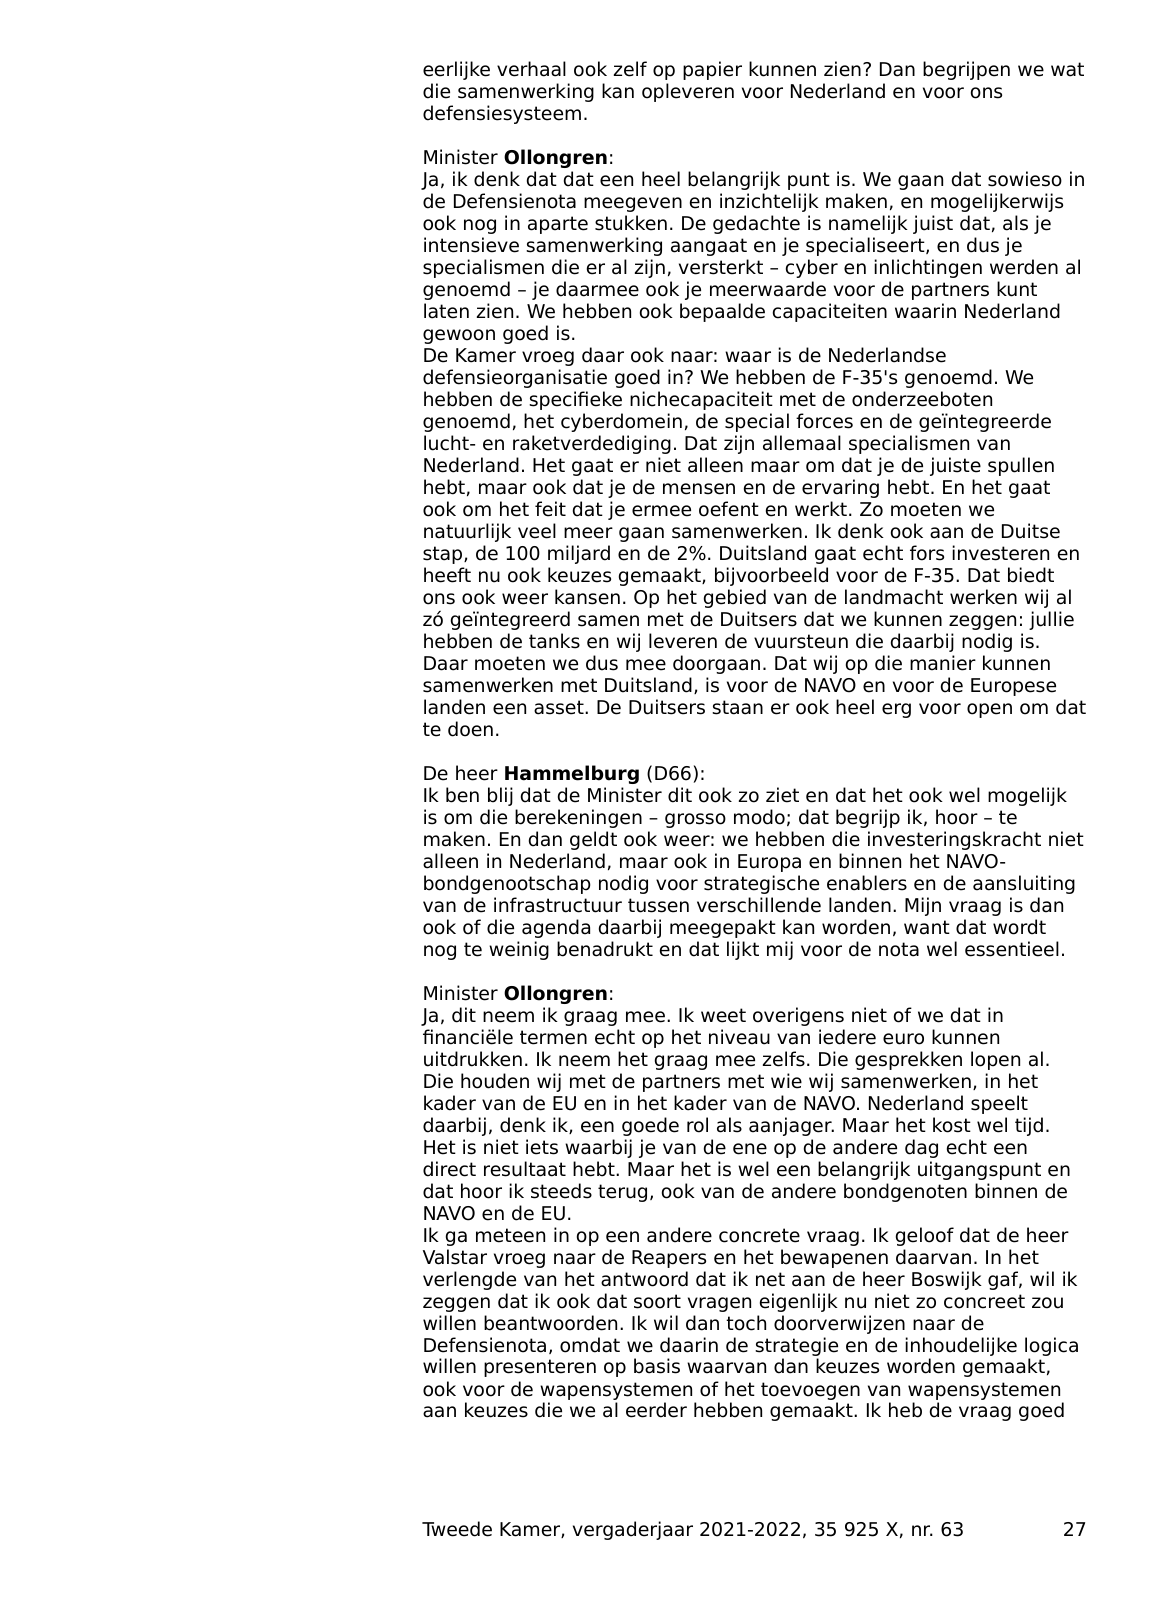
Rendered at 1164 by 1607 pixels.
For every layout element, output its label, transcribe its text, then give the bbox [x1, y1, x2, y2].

text Ik ga meteen in op een andere concrete vraag. Ik geloof dat de heer Valstar vroeg naar de Reapers en het bewapenen daarvan. In het verlengde van het antwoord dat ik net aan de heer Boswijk gaf, wil ik zeggen dat ik ook dat soort vragen eigenlijk nu niet zo concreet zou willen beantwoorden. Ik wil dan toch doorverwijzen naar de Defensienota, omdat we daarin de strategie en de inhoudelijke logica willen presenteren op basis waarvan dan keuzes worden gemaakt, ook voor de wapensystemen of het toevoegen van wapensystemen aan keuzes die we al eerder hebben gemaakt. Ik heb de vraag goed [422, 1224, 1087, 1422]
text Minister Ollongren: [422, 147, 1087, 169]
text De Kamer vroeg daar ook naar: waar is de Nederlandse defensieorganisatie goed in? We hebben de F-35's genoemd. We hebben de specifieke nichecapaciteit met de onderzeeboten genoemd, het cyberdomein, de special forces en de geïntegreerde lucht- en raketverdediging. Dat zijn allemaal specialismen van Nederland. Het gaat er niet alleen maar om dat je de juiste spullen hebt, maar ook dat je de mensen en de ervaring hebt. En het gaat ook om het feit dat je ermee oefent en werkt. Zo moeten we natuurlijk veel meer gaan samenwerken. Ik denk ook aan de Duitse stap, de 100 miljard en de 2%. Duitsland gaat echt fors investeren en heeft nu ook keuzes gemaakt, bijvoorbeeld voor de F-35. Dat biedt ons ook weer kansen. Op het gebied van de landmacht werken wij al zó geïntegreerd samen met de Duitsers dat we kunnen zeggen: jullie hebben de tanks en wij leveren de vuursteun die daarbij nodig is. Daar moeten we dus mee doorgaan. Dat wij op die manier kunnen samenwerken met Duitsland, is voor de NAVO en voor de Europese landen een asset. De Duitsers staan er ook heel erg voor open om dat te doen. [422, 345, 1087, 741]
text De heer Hammelburg (D66): [422, 763, 1087, 785]
text Ja, ik denk dat dat een heel belangrijk punt is. We gaan dat sowieso in de Defensienota meegeven en inzichtelijk maken, en mogelijkerwijs ook nog in aparte stukken. De gedachte is namelijk juist dat, als je intensieve samenwerking aangaat en je specialiseert, en dus je specialismen die er al zijn, versterkt – cyber en inlichtingen werden al genoemd – je daarmee ook je meerwaarde voor de partners kunt laten zien. We hebben ook bepaalde capaciteiten waarin Nederland gewoon goed is. [422, 169, 1087, 345]
text Ja, dit neem ik graag mee. Ik weet overigens niet of we dat in financiële termen echt op het niveau van iedere euro kunnen uitdrukken. Ik neem het graag mee zelfs. Die gesprekken lopen al. Die houden wij met de partners met wie wij samenwerken, in het kader van de EU en in het kader van de NAVO. Nederland speelt daarbij, denk ik, een goede rol als aanjager. Maar het kost wel tijd. Het is niet iets waarbij je van de ene op de andere dag echt een direct resultaat hebt. Maar het is wel een belangrijk uitgangspunt en dat hoor ik steeds terug, ook van de andere bondgenoten binnen de NAVO en de EU. [422, 1005, 1087, 1224]
text Minister Ollongren: [422, 983, 1087, 1005]
text Ik ben blij dat de Minister dit ook zo ziet en dat het ook wel mogelijk is om die berekeningen – grosso modo; dat begrijp ik, hoor – te maken. En dan geldt ook weer: we hebben die investeringskracht niet alleen in Nederland, maar ook in Europa en binnen het NAVO-bondgenootschap nodig voor strategische enablers en de aansluiting van de infrastructuur tussen verschillende landen. Mijn vraag is dan ook of die agenda daarbij meegepakt kan worden, want dat wordt nog te weinig benadrukt en dat lijkt mij voor de nota wel essentieel. [422, 785, 1087, 961]
text eerlijke verhaal ook zelf op papier kunnen zien? Dan begrijpen we wat die samenwerking kan opleveren voor Nederland en voor ons defensiesysteem. [422, 59, 1087, 125]
